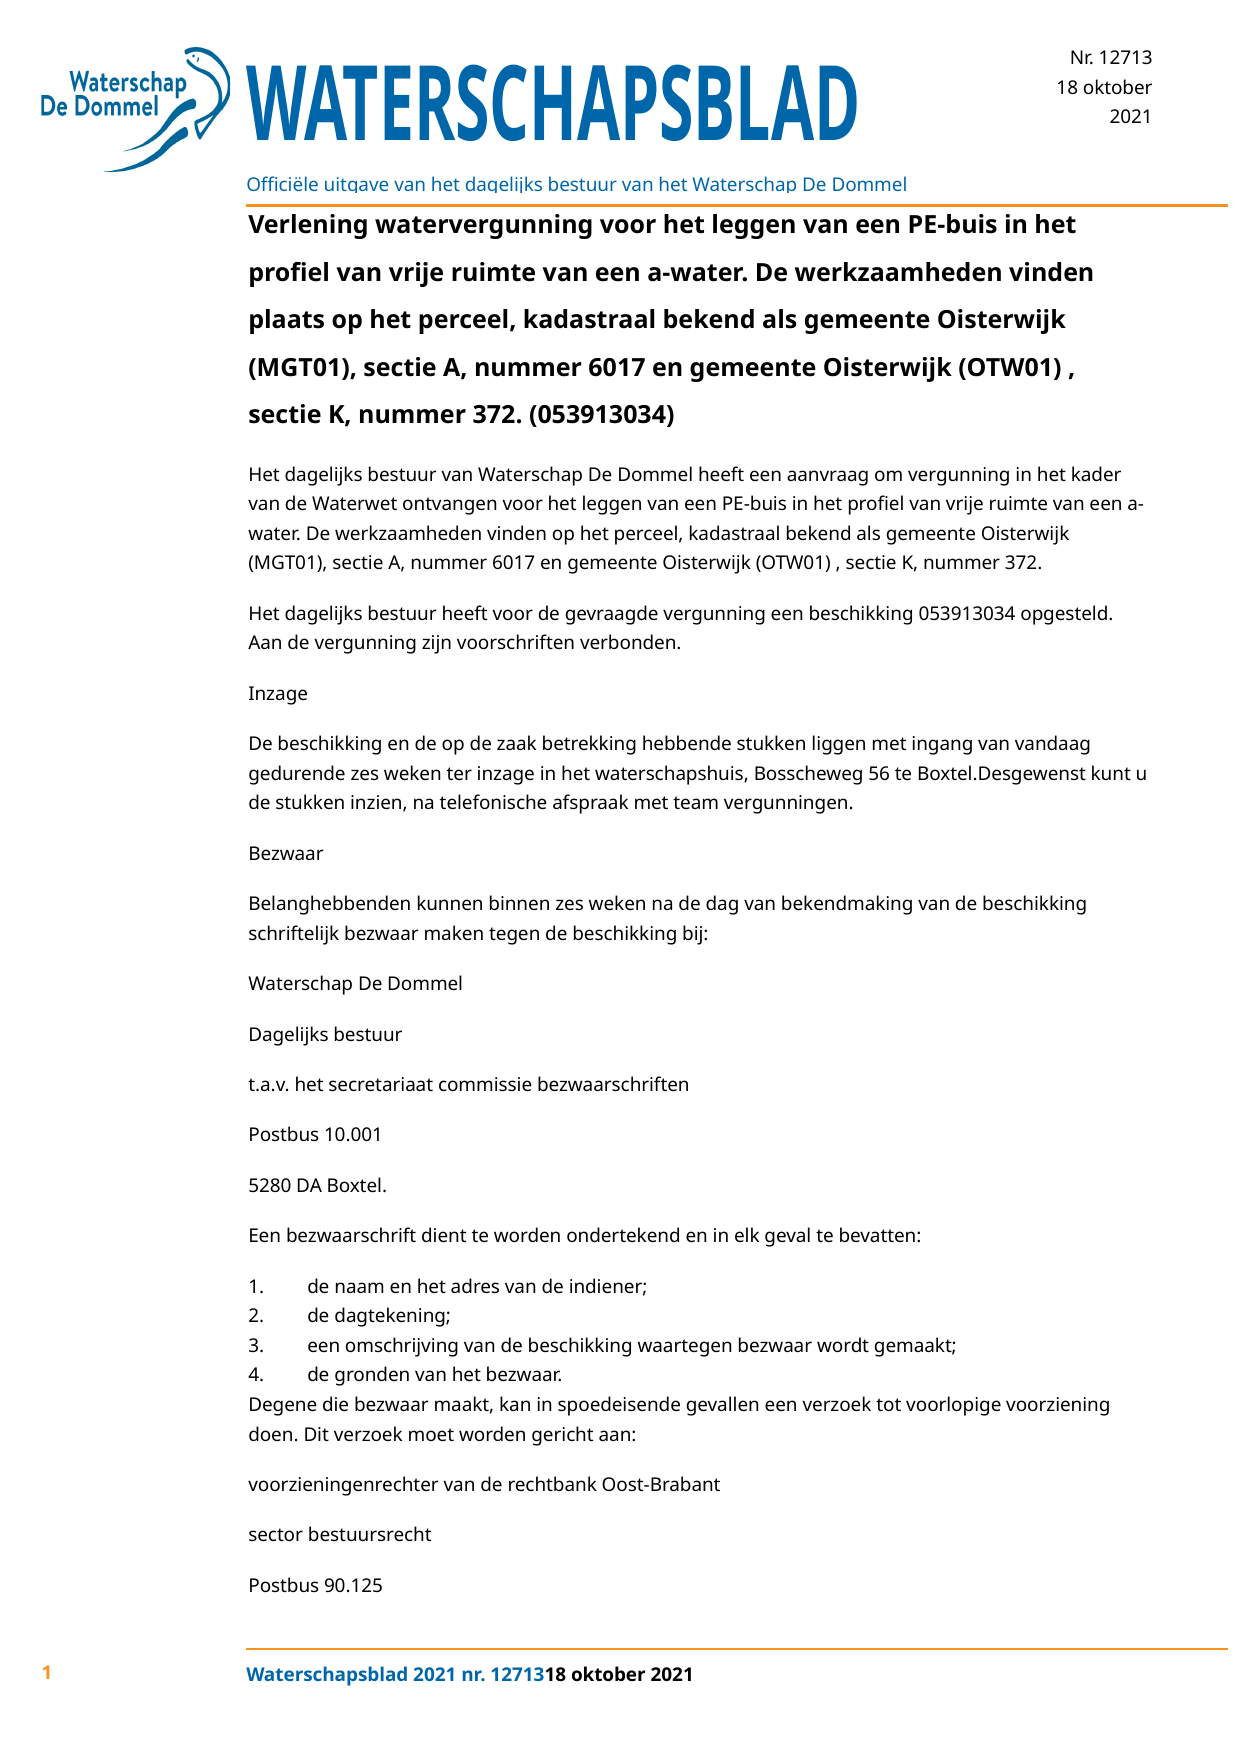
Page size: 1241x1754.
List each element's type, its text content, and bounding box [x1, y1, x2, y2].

text Het dagelijks bestuur van Waterschap De Dommel heeft een aanvraag om vergunning in het kader van de Waterwet ontvangen voor het leggen van een PE-buis in het profiel van vrije ruimte van een a-water. De werkzaamheden vinden op het perceel, kadastraal bekend als gemeente Oisterwijk (MGT01), sectie A, nummer 6017 en gemeente Oisterwijk (OTW01) , sectie K, nummer 372. [248, 461, 1152, 575]
text Een bezwaarschrift dient te worden ondertekend en in elk geval te bevatten: [248, 1222, 1152, 1248]
text Het dagelijks bestuur heeft voor de gevraagde vergunning een beschikking 053913034 opgesteld. Aan de vergunning zijn voorschriften verbonden. [248, 600, 1152, 655]
text 5280 DA Boxtel. [248, 1172, 1152, 1198]
list een omschrijving van de beschikking waartegen bezwaar wordt gemaakt; [248, 1332, 1152, 1358]
text Verlening watervergunning voor het leggen van een PE-buis in het profiel van vrije ruimte van een a-water. De werkzaamheden vinden plaats op het perceel, kadastraal bekend als gemeente Oisterwijk (MGT01), sectie A, nummer 6017 en gemeente Oisterwijk (OTW01) , sectie K, nummer 372. (053913034) [248, 207, 1152, 431]
text Postbus 10.001 [248, 1122, 1152, 1147]
list de gronden van het bezwaar. [248, 1362, 1152, 1387]
text Waterschap De Dommel [248, 970, 1152, 996]
text sector bestuursrecht [248, 1522, 1152, 1547]
list de dagtekening; [248, 1302, 1152, 1328]
text Dagelijks bestuur [248, 1021, 1152, 1046]
text De beschikking en de op de zaak betrekking hebbende stukken liggen met ingang van vandaag gedurende zes weken ter inzage in het waterschapshuis, Bosscheweg 56 te Boxtel.Desgewenst kunt u de stukken inzien, na telefonische afspraak met team vergunningen. [248, 730, 1152, 815]
text voorzieningenrechter van de rechtbank Oost-Brabant [248, 1471, 1152, 1497]
text Postbus 90.125 [248, 1572, 1152, 1598]
picture [41, 47, 231, 172]
picture [204, 47, 231, 76]
picture [198, 118, 210, 131]
text Inzage [248, 680, 1152, 706]
picture [45, 99, 51, 111]
text Belanghebbenden kunnen binnen zes weken na de dag van bekendmaking van de beschikking schriftelijk bezwaar maken tegen de beschikking bij: [248, 890, 1152, 946]
text Degene die bezwaar maakt, kan in spoedeisende gevallen een verzoek tot voorlopige voorziening doen. Dit verzoek moet worden gericht aan: [248, 1391, 1152, 1446]
list de naam en het adres van de indiener; [248, 1273, 1152, 1298]
text t.a.v. het secretariaat commissie bezwaarschriften [248, 1071, 1152, 1097]
text Bezwaar [248, 840, 1152, 866]
